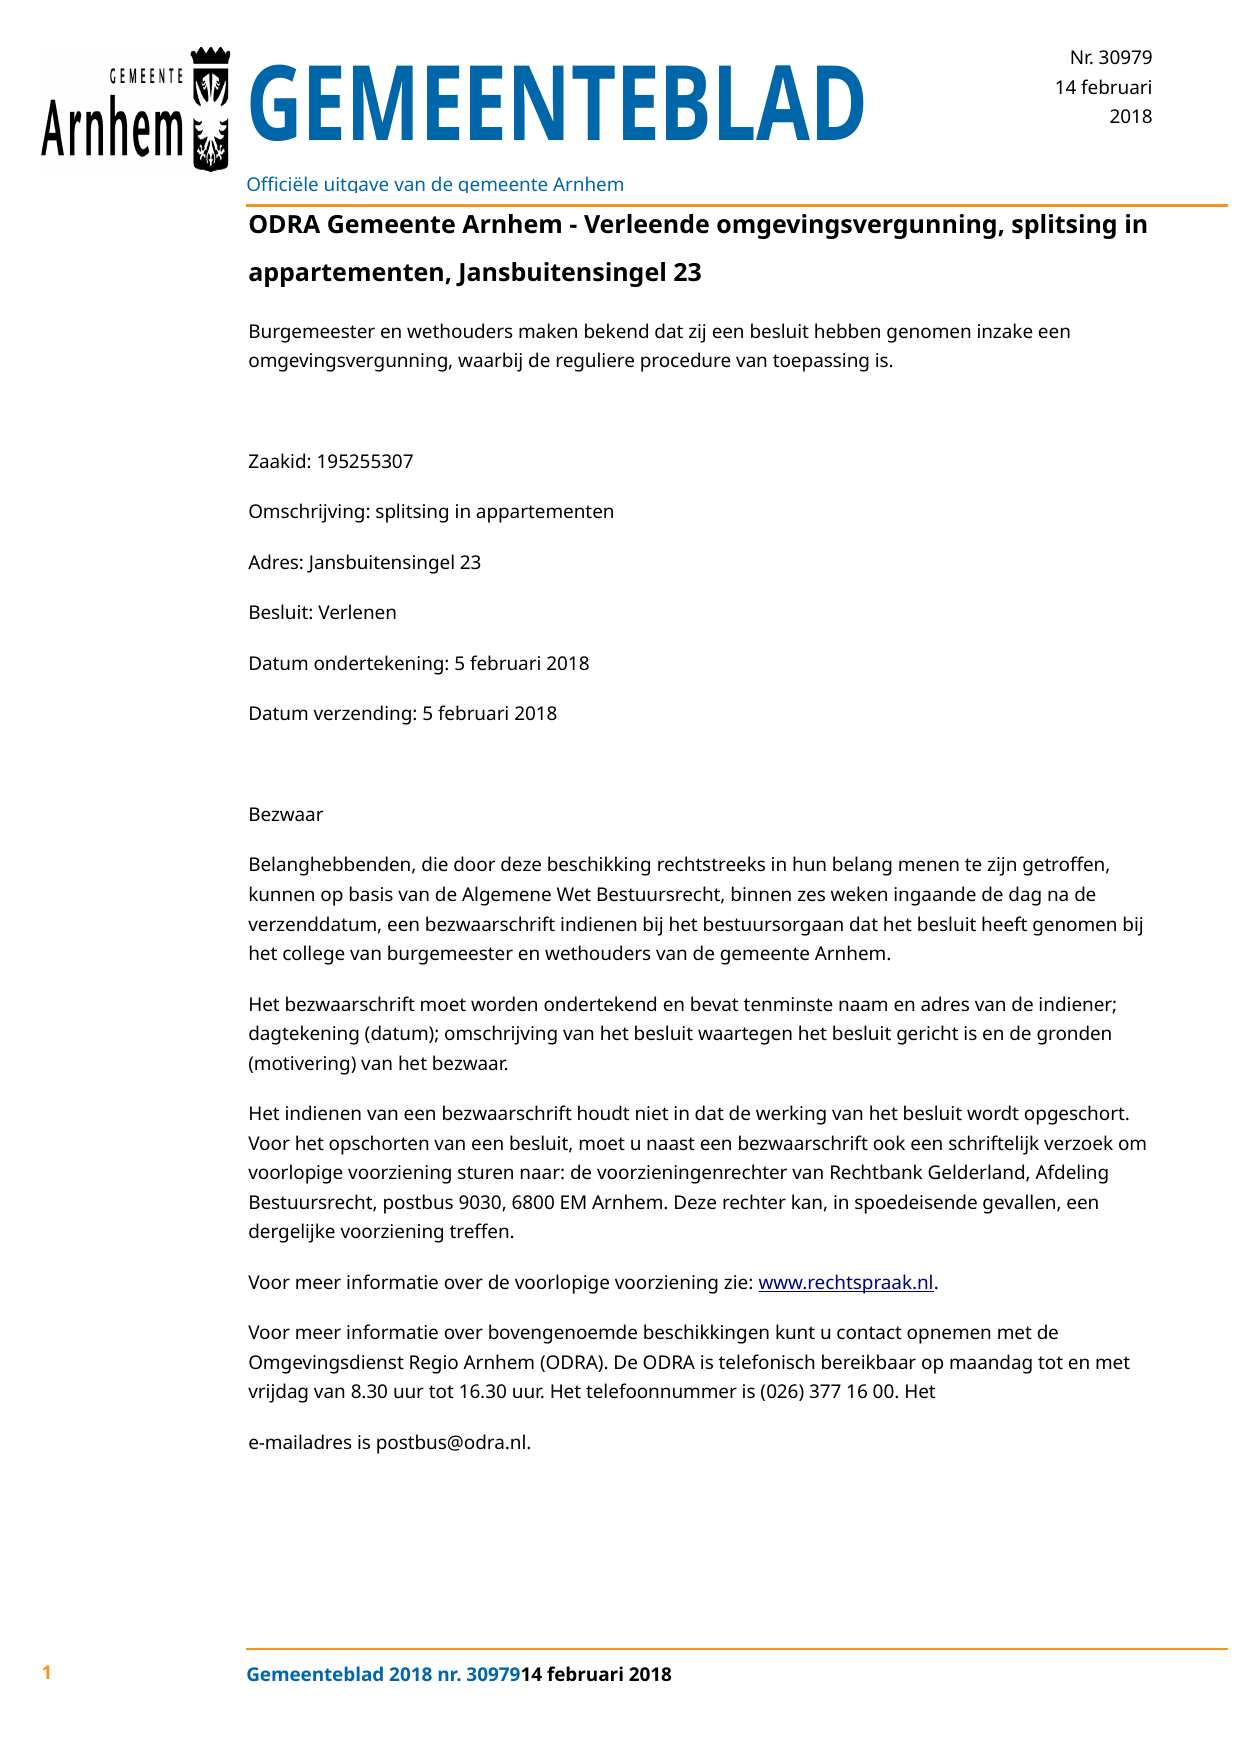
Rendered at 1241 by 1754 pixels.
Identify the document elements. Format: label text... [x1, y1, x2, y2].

text Belanghebbenden, die door deze beschikking rechtstreeks in hun belang menen te zijn getroffen, kunnen op basis van de Algemene Wet Bestuursrecht, binnen zes weken ingaande de dag na de verzenddatum, een bezwaarschrift indienen bij het bestuursorgaan dat het besluit heeft genomen bij het college van burgemeester en wethouders van de gemeente Arnhem. [248, 852, 1152, 966]
picture [41, 47, 231, 172]
text ODRA Gemeente Arnhem - Verleende omgevingsvergunning, splitsing in appartementen, Jansbuitensingel 23 [248, 207, 1152, 288]
text Burgemeester en wethouders maken bekend dat zij een besluit hebben genomen inzake een omgevingsvergunning, waarbij de reguliere procedure van toepassing is. [248, 318, 1152, 373]
text Voor meer informatie over de voorlopige voorziening zie: www.rechtspraak.nl. [248, 1269, 1152, 1295]
text Voor meer informatie over bovengenoemde beschikkingen kunt u contact opnemen met de Omgevingsdienst Regio Arnhem (ODRA). De ODRA is telefonisch bereikbaar op maandag tot en met vrijdag van 8.30 uur tot 16.30 uur. Het telefoonnummer is (026) 377 16 00. Het [248, 1319, 1152, 1404]
text e-mailadres is postbus@odra.nl. [248, 1429, 1152, 1455]
text Het indienen van een bezwaarschrift houdt niet in dat de werking van het besluit wordt opgeschort. Voor het opschorten van een besluit, moet u naast een bezwaarschrift ook een schriftelijk verzoek om voorlopige voorziening sturen naar: de voorzieningenrechter van Rechtbank Gelderland, Afdeling Bestuursrecht, postbus 9030, 6800 EM Arnhem. Deze rechter kan, in spoedeisende gevallen, een dergelijke voorziening treffen. [248, 1100, 1152, 1244]
text Zaakid: 195255307 [248, 448, 1152, 474]
text Datum verzending: 5 februari 2018 [248, 700, 1152, 726]
text Besluit: Verlenen [248, 599, 1152, 625]
text Omschrijving: splitsing in appartementen [248, 499, 1152, 524]
text Bezwaar [248, 801, 1152, 827]
text Het bezwaarschrift moet worden ondertekend en bevat tenminste naam en adres van de indiener; dagtekening (datum); omschrijving van het besluit waartegen het besluit gericht is en de gronden (motivering) van het bezwaar. [248, 991, 1152, 1076]
text Datum ondertekening: 5 februari 2018 [248, 650, 1152, 676]
text Adres: Jansbuitensingel 23 [248, 549, 1152, 575]
